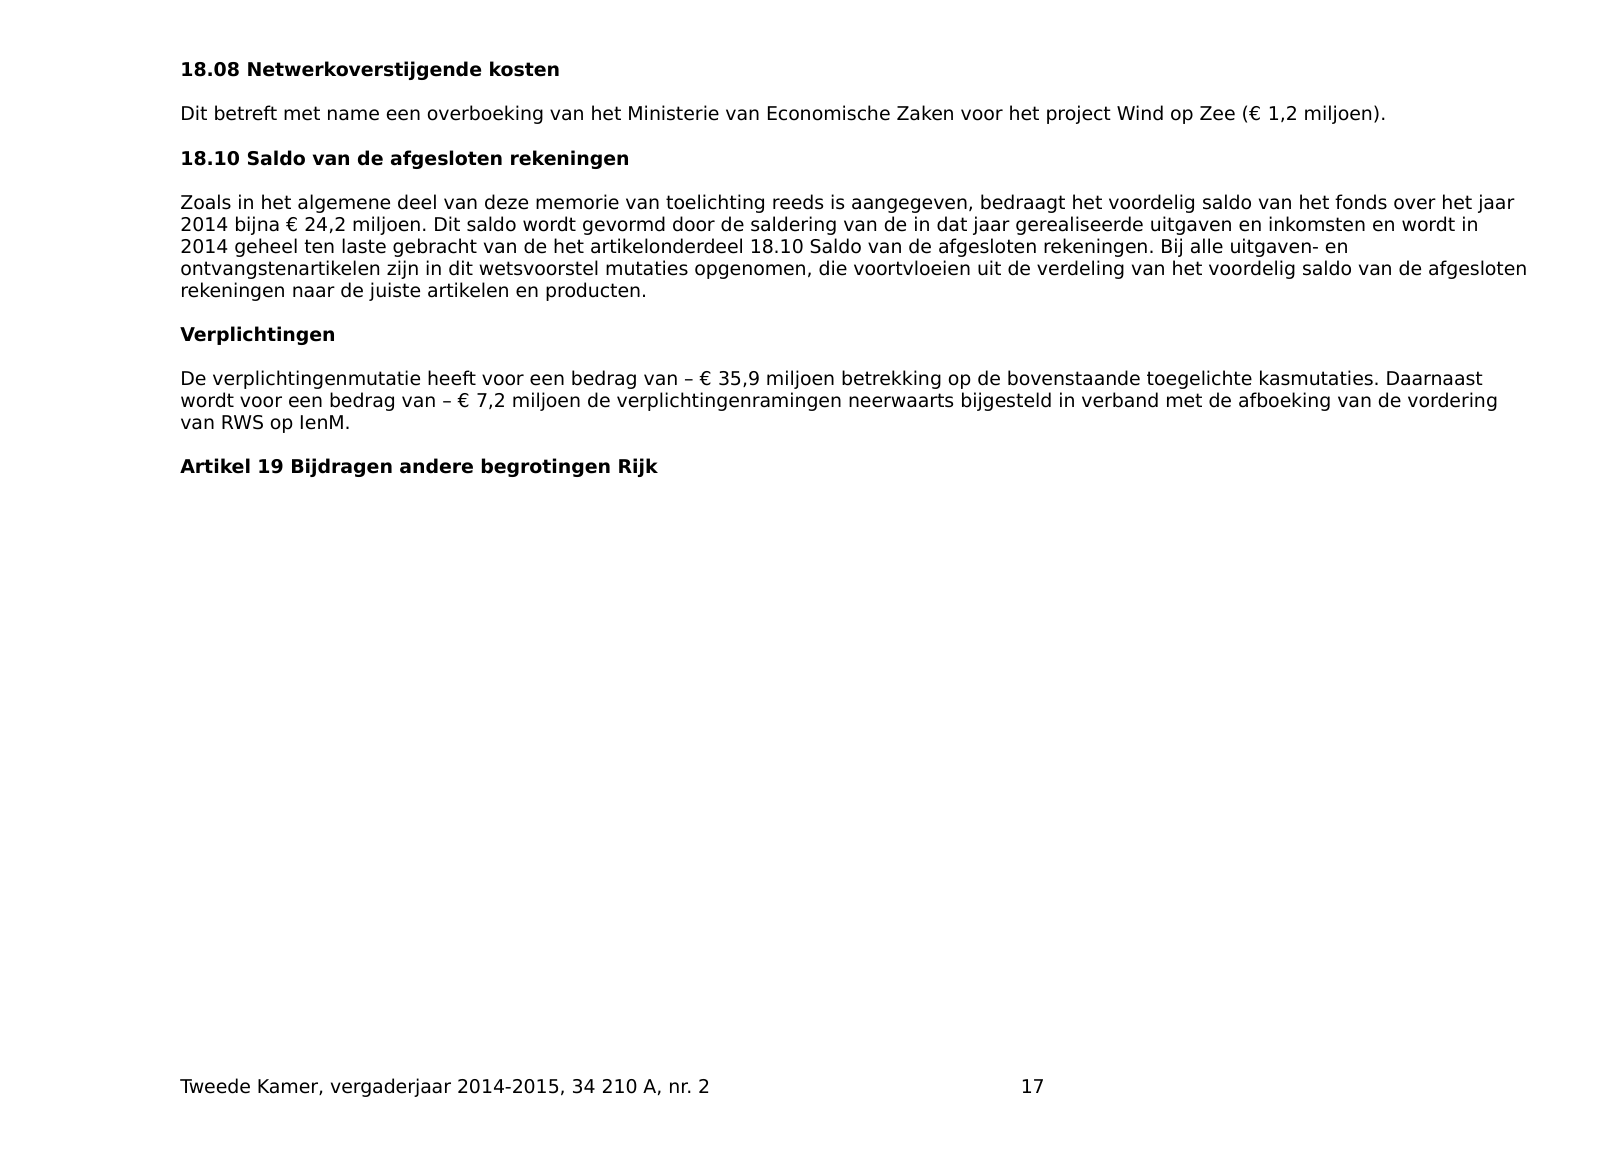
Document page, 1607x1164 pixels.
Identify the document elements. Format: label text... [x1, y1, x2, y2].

subtitle 18.10 Saldo van de afgesloten rekeningen [180, 147, 1529, 169]
subtitle Verplichtingen [180, 324, 1529, 346]
subtitle 18.08 Netwerkoverstijgende kosten [180, 59, 1529, 81]
subtitle Artikel 19 Bijdragen andere begrotingen Rijk [180, 456, 1529, 478]
text De verplichtingenmutatie heeft voor een bedrag van – € 35,9 miljoen betrekking op de bovenstaande toegelichte kasmutaties. Daarnaast wordt voor een bedrag van – € 7,2 miljoen de verplichtingenramingen neerwaarts bijgesteld in verband met de afboeking van de vordering van RWS op IenM. [180, 368, 1529, 434]
text Zoals in het algemene deel van deze memorie van toelichting reeds is aangegeven, bedraagt het voordelig saldo van het fonds over het jaar 2014 bijna € 24,2 miljoen. Dit saldo wordt gevormd door de saldering van de in dat jaar gerealiseerde uitgaven en inkomsten en wordt in 2014 geheel ten laste gebracht van de het artikelonderdeel 18.10 Saldo van de afgesloten rekeningen. Bij alle uitgaven- en ontvangstenartikelen zijn in dit wetsvoorstel mutaties opgenomen, die voortvloeien uit de verdeling van het voordelig saldo van de afgesloten rekeningen naar de juiste artikelen en producten. [180, 192, 1529, 301]
text Dit betreft met name een overboeking van het Ministerie van Economische Zaken voor het project Wind op Zee (€ 1,2 miljoen). [180, 103, 1529, 125]
